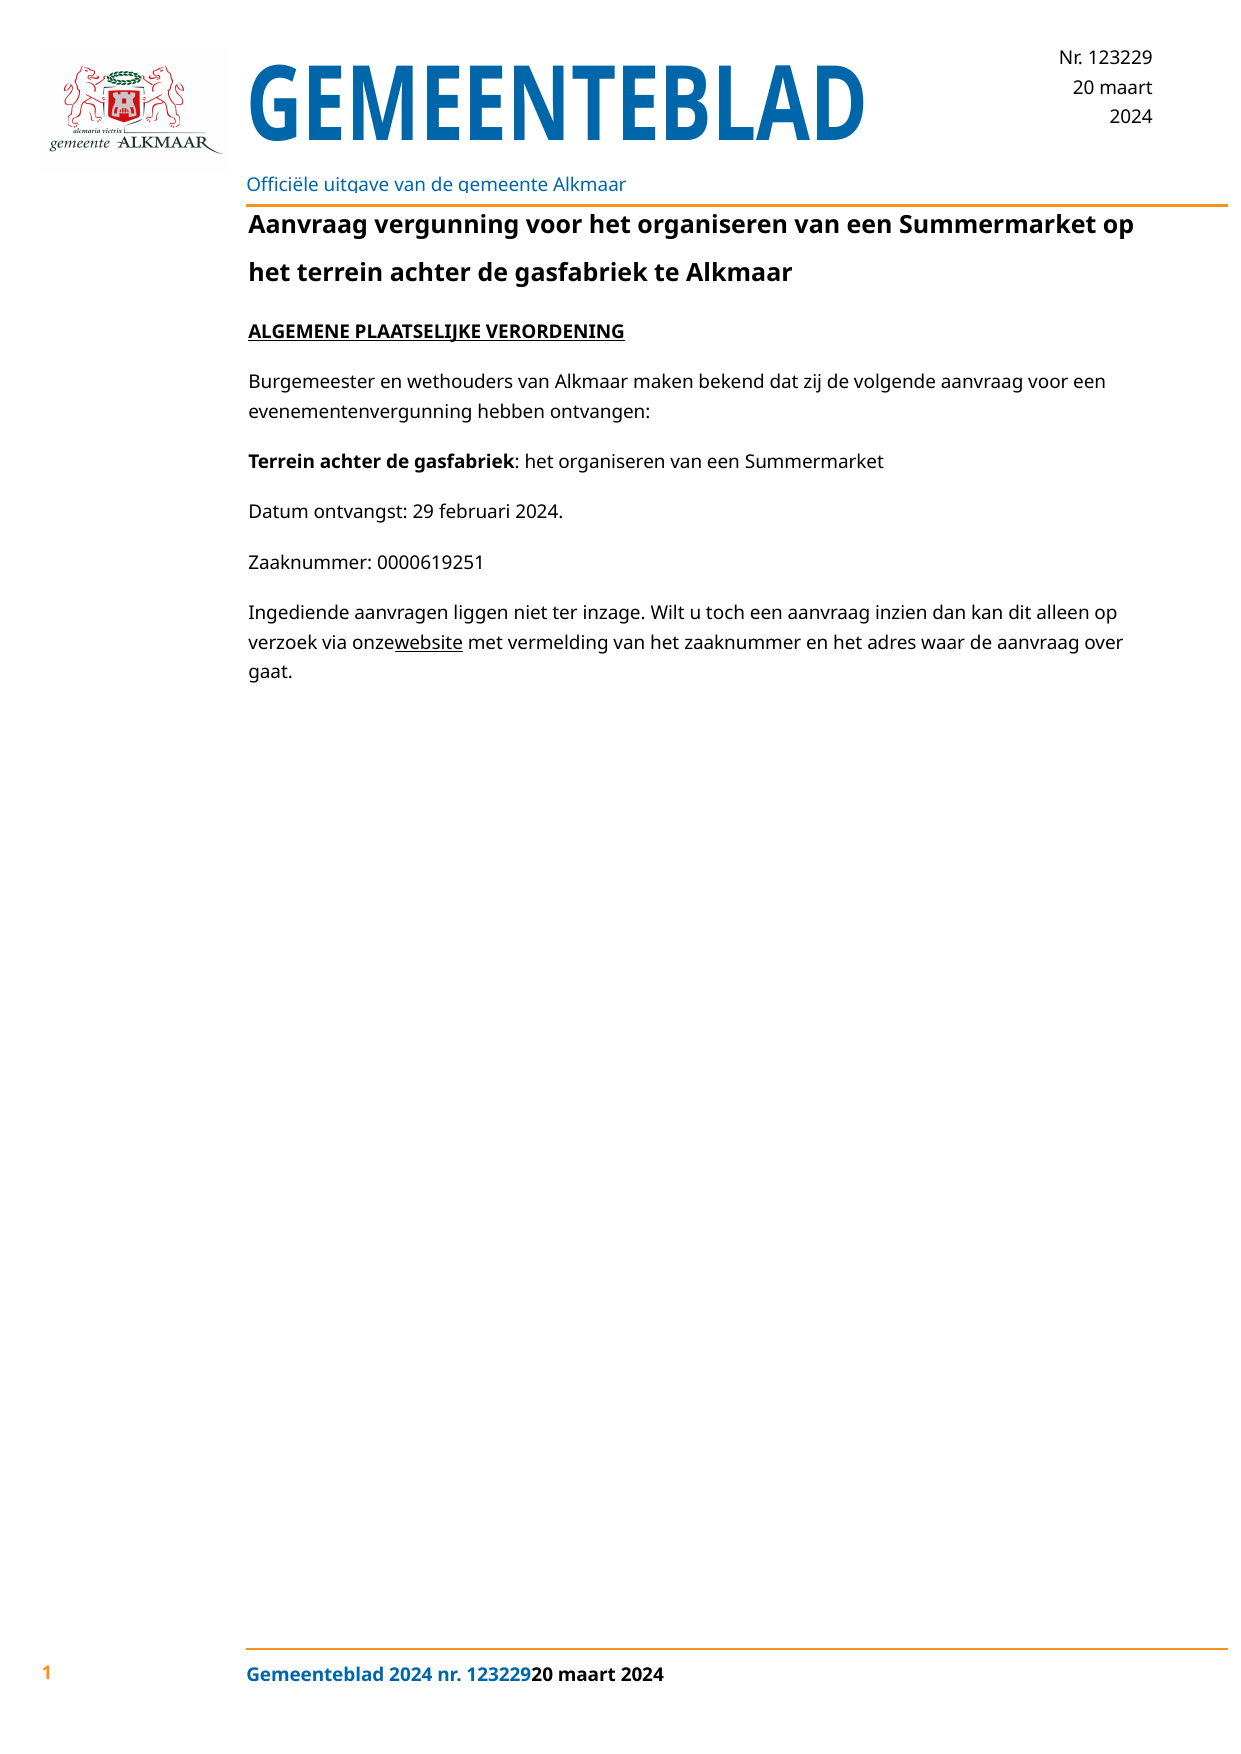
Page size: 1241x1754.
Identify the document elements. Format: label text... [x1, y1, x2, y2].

text Datum ontvangst: 29 februari 2024. [248, 499, 1152, 524]
text Burgemeester en wethouders van Alkmaar maken bekend dat zij de volgende aanvraag voor een evenementenvergunning hebben ontvangen: [248, 368, 1152, 424]
text Zaaknummer: 0000619251 [248, 549, 1152, 575]
picture [41, 47, 231, 172]
text Ingediende aanvragen liggen niet ter inzage. Wilt u toch een aanvraag inzien dan kan dit alleen op verzoek via onzewebsite met vermelding van het zaaknummer en het adres waar de aanvraag over gaat. [248, 599, 1152, 684]
text Terrein achter de gasfabriek: het organiseren van een Summermarket [248, 448, 1152, 474]
text Aanvraag vergunning voor het organiseren van een Summermarket op het terrein achter de gasfabriek te Alkmaar [248, 207, 1152, 288]
text ALGEMENE PLAATSELIJKE VERORDENING [248, 318, 1152, 344]
